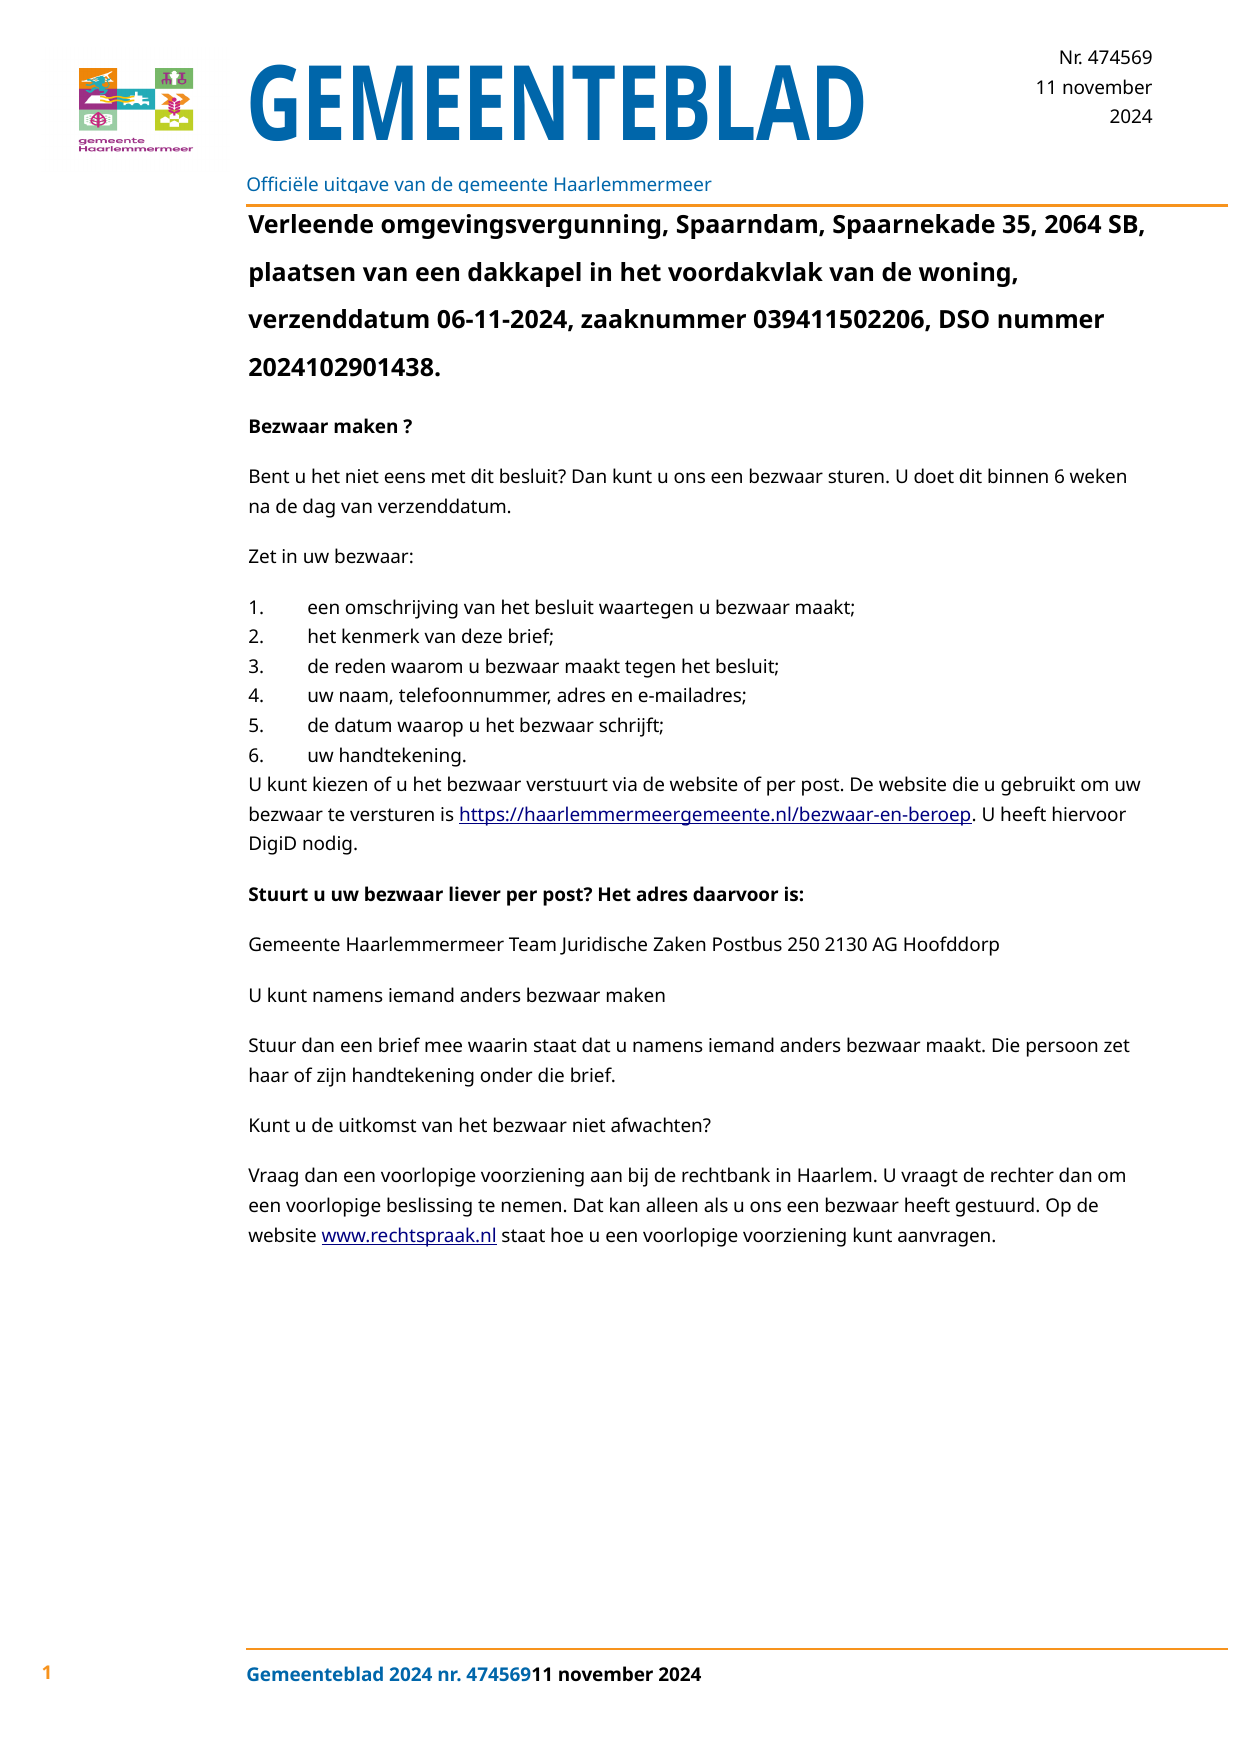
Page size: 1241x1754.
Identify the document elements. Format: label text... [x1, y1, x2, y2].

text Verleende omgevingsvergunning, Spaarndam, Spaarnekade 35, 2064 SB, plaatsen van een dakkapel in het voordakvlak van de woning, verzenddatum 06-11-2024, zaaknummer 039411502206, DSO nummer 2024102901438. [248, 207, 1152, 384]
text Stuur dan een brief mee waarin staat dat u namens iemand anders bezwaar maakt. Die persoon zet haar of zijn handtekening onder die brief. [248, 1032, 1152, 1088]
list de datum waarop u het bezwaar schrijft; [248, 712, 1152, 738]
text Vraag dan een voorlopige voorziening aan bij de rechtbank in Haarlem. U vraagt de rechter dan om een voorlopige beslissing te nemen. Dat kan alleen als u ons een bezwaar heeft gestuurd. Op de website www.rechtspraak.nl staat hoe u een voorlopige voorziening kunt aanvragen. [248, 1163, 1152, 1248]
list een omschrijving van het besluit waartegen u bezwaar maakt; [248, 594, 1152, 620]
picture [41, 47, 231, 172]
list de reden waarom u bezwaar maakt tegen het besluit; [248, 653, 1152, 679]
text Gemeente Haarlemmermeer Team Juridische Zaken Postbus 250 2130 AG Hoofddorp [248, 931, 1152, 957]
list uw handtekening. [248, 742, 1152, 768]
text Zet in uw bezwaar: [248, 543, 1152, 569]
text U kunt namens iemand anders bezwaar maken [248, 982, 1152, 1008]
text Bent u het niet eens met dit besluit? Dan kunt u ons een bezwaar sturen. U doet dit binnen 6 weken na de dag van verzenddatum. [248, 463, 1152, 519]
list uw naam, telefoonnummer, adres en e-mailadres; [248, 683, 1152, 708]
list het kenmerk van deze brief; [248, 623, 1152, 649]
text U kunt kiezen of u het bezwaar verstuurt via de website of per post. De website die u gebruikt om uw bezwaar te versturen is https://haarlemmermeergemeente.nl/bezwaar-en-beroep. U heeft hiervoor DigiD nodig. [248, 771, 1152, 856]
text Kunt u de uitkomst van het bezwaar niet afwachten? [248, 1112, 1152, 1138]
text Stuurt u uw bezwaar liever per post? Het adres daarvoor is: [248, 881, 1152, 907]
text Bezwaar maken ? [248, 413, 1152, 439]
